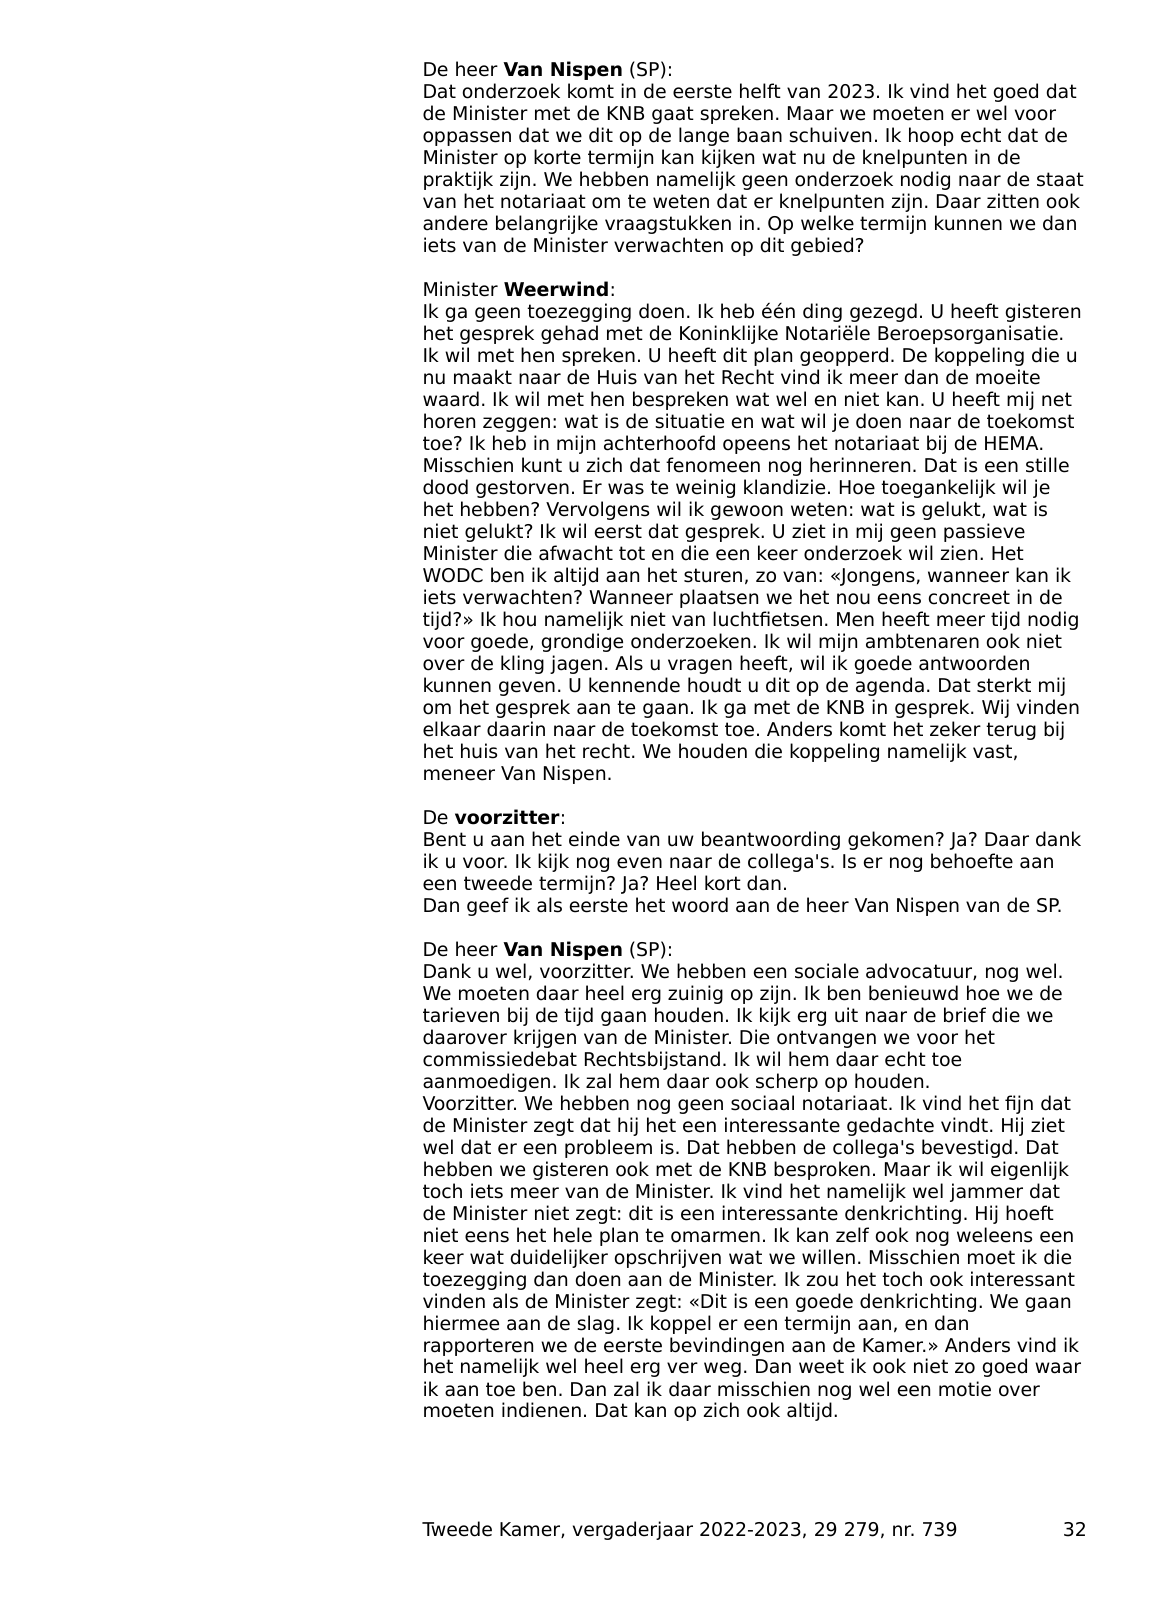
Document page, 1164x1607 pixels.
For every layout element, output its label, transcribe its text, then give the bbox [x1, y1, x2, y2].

text De heer Van Nispen (SP): [422, 59, 1087, 81]
text Dan geef ik als eerste het woord aan de heer Van Nispen van de SP. [422, 895, 1087, 917]
text De heer Van Nispen (SP): [422, 939, 1087, 961]
text Bent u aan het einde van uw beantwoording gekomen? Ja? Daar dank ik u voor. Ik kijk nog even naar de collega's. Is er nog behoefte aan een tweede termijn? Ja? Heel kort dan. [422, 829, 1087, 895]
text Dat onderzoek komt in de eerste helft van 2023. Ik vind het goed dat de Minister met de KNB gaat spreken. Maar we moeten er wel voor oppassen dat we dit op de lange baan schuiven. Ik hoop echt dat de Minister op korte termijn kan kijken wat nu de knelpunten in de praktijk zijn. We hebben namelijk geen onderzoek nodig naar de staat van het notariaat om te weten dat er knelpunten zijn. Daar zitten ook andere belangrijke vraagstukken in. Op welke termijn kunnen we dan iets van de Minister verwachten op dit gebied? [422, 81, 1087, 257]
text Voorzitter. We hebben nog geen sociaal notariaat. Ik vind het fijn dat de Minister zegt dat hij het een interessante gedachte vindt. Hij ziet wel dat er een probleem is. Dat hebben de collega's bevestigd. Dat hebben we gisteren ook met de KNB besproken. Maar ik wil eigenlijk toch iets meer van de Minister. Ik vind het namelijk wel jammer dat de Minister niet zegt: dit is een interessante denkrichting. Hij hoeft niet eens het hele plan te omarmen. Ik kan zelf ook nog weleens een keer wat duidelijker opschrijven wat we willen. Misschien moet ik die toezegging dan doen aan de Minister. Ik zou het toch ook interessant vinden als de Minister zegt: «Dit is een goede denkrichting. We gaan hiermee aan de slag. Ik koppel er een termijn aan, en dan rapporteren we de eerste bevindingen aan de Kamer.» Anders vind ik het namelijk wel heel erg ver weg. Dan weet ik ook niet zo goed waar ik aan toe ben. Dan zal ik daar misschien nog wel een motie over moeten indienen. Dat kan op zich ook altijd. [422, 1093, 1087, 1422]
text Ik ga geen toezegging doen. Ik heb één ding gezegd. U heeft gisteren het gesprek gehad met de Koninklijke Notariële Beroepsorganisatie. Ik wil met hen spreken. U heeft dit plan geopperd. De koppeling die u nu maakt naar de Huis van het Recht vind ik meer dan de moeite waard. Ik wil met hen bespreken wat wel en niet kan. U heeft mij net horen zeggen: wat is de situatie en wat wil je doen naar de toekomst toe? Ik heb in mijn achterhoofd opeens het notariaat bij de HEMA. Misschien kunt u zich dat fenomeen nog herinneren. Dat is een stille dood gestorven. Er was te weinig klandizie. Hoe toegankelijk wil je het hebben? Vervolgens wil ik gewoon weten: wat is gelukt, wat is niet gelukt? Ik wil eerst dat gesprek. U ziet in mij geen passieve Minister die afwacht tot en die een keer onderzoek wil zien. Het WODC ben ik altijd aan het sturen, zo van: «Jongens, wanneer kan ik iets verwachten? Wanneer plaatsen we het nou eens concreet in de tijd?» Ik hou namelijk niet van luchtfietsen. Men heeft meer tijd nodig voor goede, grondige onderzoeken. Ik wil mijn ambtenaren ook niet over de kling jagen. Als u vragen heeft, wil ik goede antwoorden kunnen geven. U kennende houdt u dit op de agenda. Dat sterkt mij om het gesprek aan te gaan. Ik ga met de KNB in gesprek. Wij vinden elkaar daarin naar de toekomst toe. Anders komt het zeker terug bij het huis van het recht. We houden die koppeling namelijk vast, meneer Van Nispen. [422, 301, 1087, 784]
text Dank u wel, voorzitter. We hebben een sociale advocatuur, nog wel. We moeten daar heel erg zuinig op zijn. Ik ben benieuwd hoe we de tarieven bij de tijd gaan houden. Ik kijk erg uit naar de brief die we daarover krijgen van de Minister. Die ontvangen we voor het commissiedebat Rechtsbijstand. Ik wil hem daar echt toe aanmoedigen. Ik zal hem daar ook scherp op houden. [422, 961, 1087, 1093]
text Minister Weerwind: [422, 279, 1087, 301]
text De voorzitter: [422, 807, 1087, 829]
